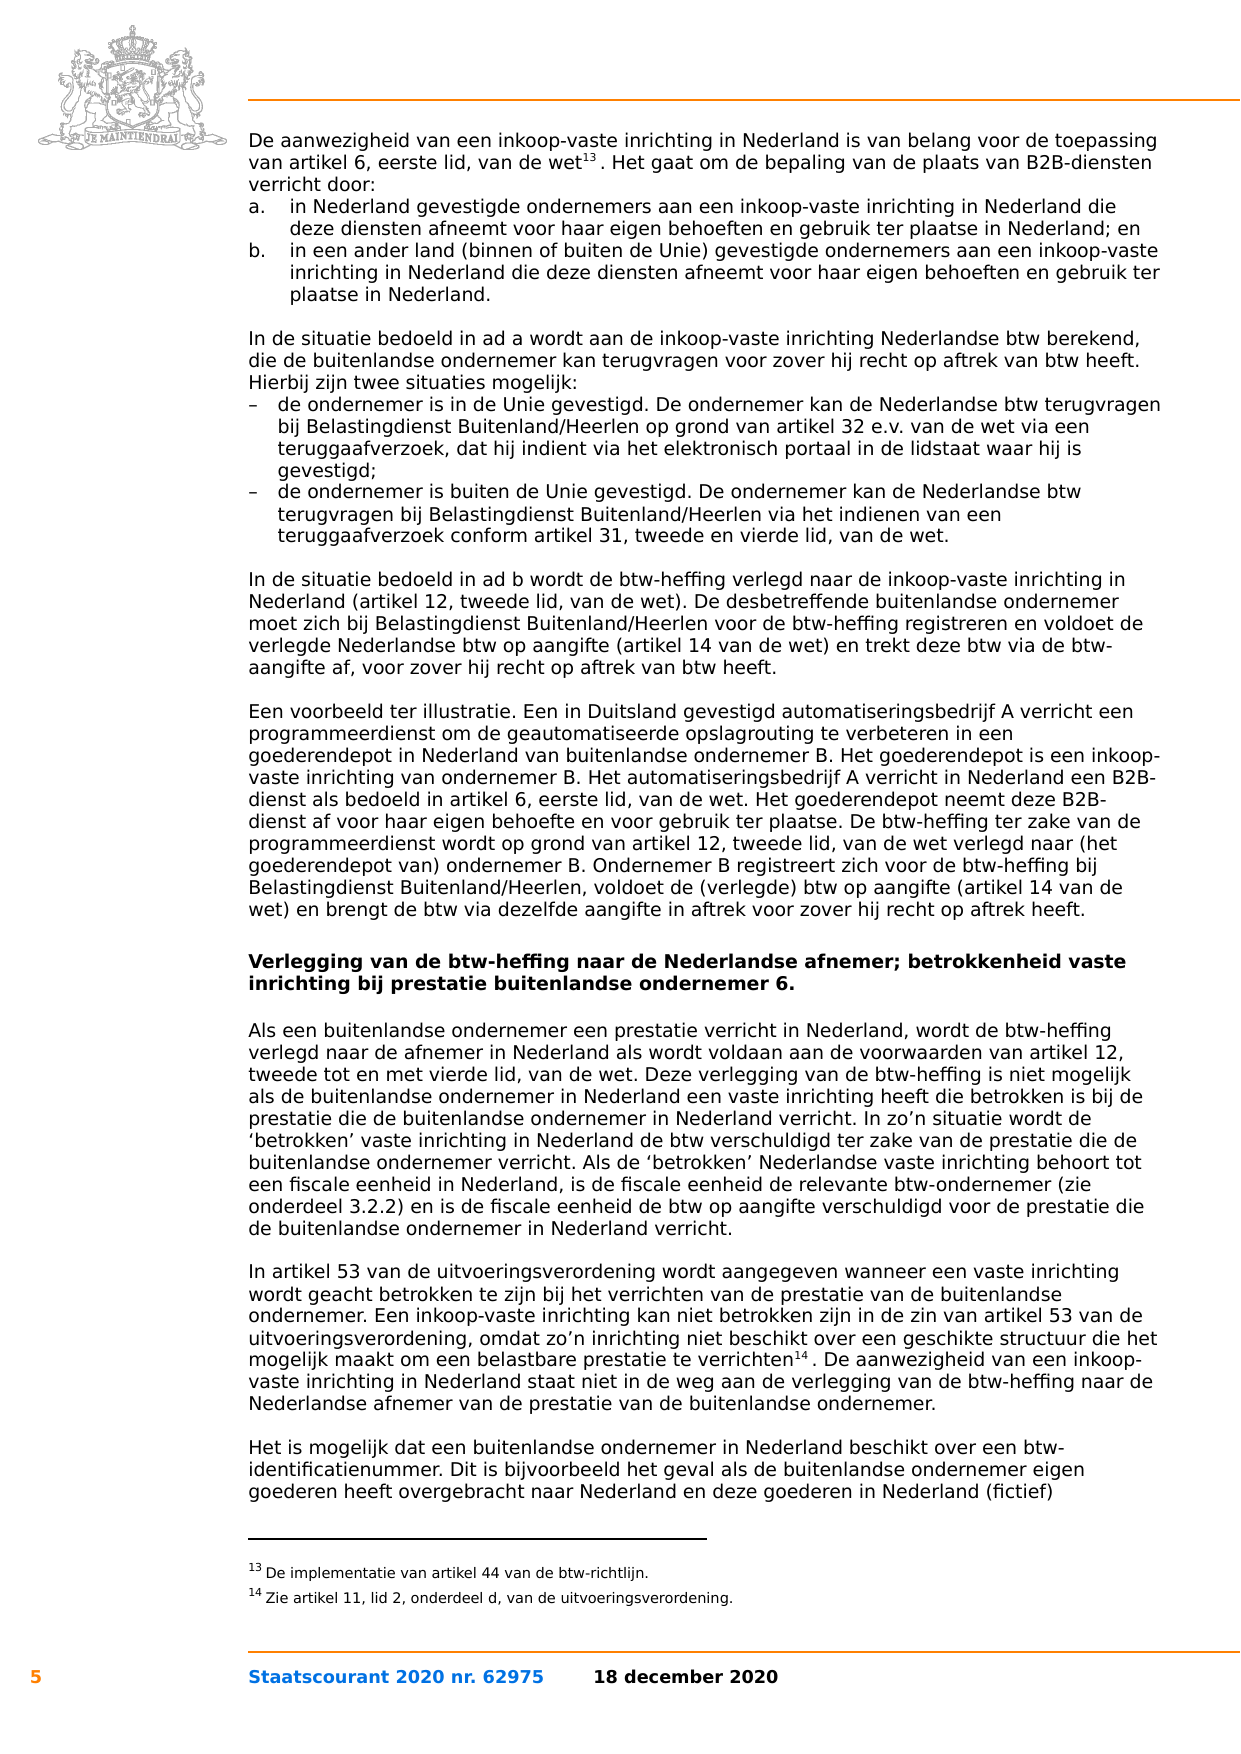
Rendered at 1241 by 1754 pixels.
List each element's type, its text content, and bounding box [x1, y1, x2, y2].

picture [38, 25, 227, 150]
text Het is mogelijk dat een buitenlandse ondernemer in Nederland beschikt over een btw-identificatienummer. Dit is bijvoorbeeld het geval als de buitenlandse ondernemer eigen goederen heeft overgebracht naar Nederland en deze goederen in Nederland (fictief) [248, 1437, 1163, 1503]
text De implementatie van artikel 44 van de btw-richtlijn. [248, 1561, 1163, 1583]
text In artikel 53 van de uitvoeringsverordening wordt aangegeven wanneer een vaste inrichting wordt geacht betrokken te zijn bij het verrichten van de prestatie van de buitenlandse ondernemer. Een inkoop-vaste inrichting kan niet betrokken zijn in de zin van artikel 53 van de uitvoeringsverordening, omdat zo’n inrichting niet beschikt over een geschikte structuur die het mogelijk maakt om een belastbare prestatie te verrichten. De aanwezigheid van een inkoop-vaste inrichting in Nederland staat niet in de weg aan de verlegging van de btw-heffing naar de Nederlandse afnemer van de prestatie van de buitenlandse ondernemer. [248, 1261, 1163, 1415]
text b. in een ander land (binnen of buiten de Unie) gevestigde ondernemers aan een inkoop-vaste inrichting in Nederland die deze diensten afneemt voor haar eigen behoeften en gebruik ter plaatse in Nederland. [248, 240, 1163, 306]
text In de situatie bedoeld in ad b wordt de btw-heffing verlegd naar de inkoop-vaste inrichting in Nederland (artikel 12, tweede lid, van de wet). De desbetreffende buitenlandse ondernemer moet zich bij Belastingdienst Buitenland/Heerlen voor de btw-heffing registreren en voldoet de verlegde Nederlandse btw op aangifte (artikel 14 van de wet) en trekt deze btw via de btw-aangifte af, voor zover hij recht op aftrek van btw heeft. [248, 569, 1163, 679]
text Als een buitenlandse ondernemer een prestatie verricht in Nederland, wordt de btw-heffing verlegd naar de afnemer in Nederland als wordt voldaan aan de voorwaarden van artikel 12, tweede tot en met vierde lid, van de wet. Deze verlegging van de btw-heffing is niet mogelijk als de buitenlandse ondernemer in Nederland een vaste inrichting heeft die betrokken is bij de prestatie die de buitenlandse ondernemer in Nederland verricht. In zo’n situatie wordt de ‘betrokken’ vaste inrichting in Nederland de btw verschuldigd ter zake van de prestatie die de buitenlandse ondernemer verricht. Als de ‘betrokken’ Nederlandse vaste inrichting behoort tot een fiscale eenheid in Nederland, is de fiscale eenheid de relevante btw-ondernemer (zie onderdeel 3.2.2) en is de fiscale eenheid de btw op aangifte verschuldigd voor de prestatie die de buitenlandse ondernemer in Nederland verricht. [248, 1020, 1163, 1239]
text – de ondernemer is in de Unie gevestigd. De ondernemer kan de Nederlandse btw terugvragen bij Belastingdienst Buitenland/Heerlen op grond van artikel 32 e.v. van de wet via een teruggaafverzoek, dat hij indient via het elektronisch portaal in de lidstaat waar hij is gevestigd; [248, 393, 1163, 481]
text a. in Nederland gevestigde ondernemers aan een inkoop-vaste inrichting in Nederland die deze diensten afneemt voor haar eigen behoeften en gebruik ter plaatse in Nederland; en [248, 196, 1163, 240]
text In de situatie bedoeld in ad a wordt aan de inkoop-vaste inrichting Nederlandse btw berekend, die de buitenlandse ondernemer kan terugvragen voor zover hij recht op aftrek van btw heeft. Hierbij zijn twee situaties mogelijk: [248, 328, 1163, 393]
text Een voorbeeld ter illustratie. Een in Duitsland gevestigd automatiseringsbedrijf A verricht een programmeerdienst om de geautomatiseerde opslagrouting te verbeteren in een goederendepot in Nederland van buitenlandse ondernemer B. Het goederendepot is een inkoop-vaste inrichting van ondernemer B. Het automatiseringsbedrijf A verricht in Nederland een B2B-dienst als bedoeld in artikel 6, eerste lid, van de wet. Het goederendepot neemt deze B2B-dienst af voor haar eigen behoefte en voor gebruik ter plaatse. De btw-heffing ter zake van de programmeerdienst wordt op grond van artikel 12, tweede lid, van de wet verlegd naar (het goederendepot van) ondernemer B. Ondernemer B registreert zich voor de btw-heffing bij Belastingdienst Buitenland/Heerlen, voldoet de (verlegde) btw op aangifte (artikel 14 van de wet) en brengt de btw via dezelfde aangifte in aftrek voor zover hij recht op aftrek heeft. [248, 701, 1163, 921]
text De aanwezigheid van een inkoop-vaste inrichting in Nederland is van belang voor de toepassing van artikel 6, eerste lid, van de wet. Het gaat om de bepaling van de plaats van B2B-diensten verricht door: [248, 130, 1163, 196]
text Zie artikel 11, lid 2, onderdeel d, van de uitvoeringsverordening. [248, 1586, 1163, 1608]
text – de ondernemer is buiten de Unie gevestigd. De ondernemer kan de Nederlandse btw terugvragen bij Belastingdienst Buitenland/Heerlen via het indienen van een teruggaafverzoek conform artikel 31, tweede en vierde lid, van de wet. [248, 481, 1163, 547]
subtitle Verlegging van de btw-heffing naar de Nederlandse afnemer; betrokkenheid vaste inrichting bij prestatie buitenlandse ondernemer 6. [248, 951, 1163, 995]
